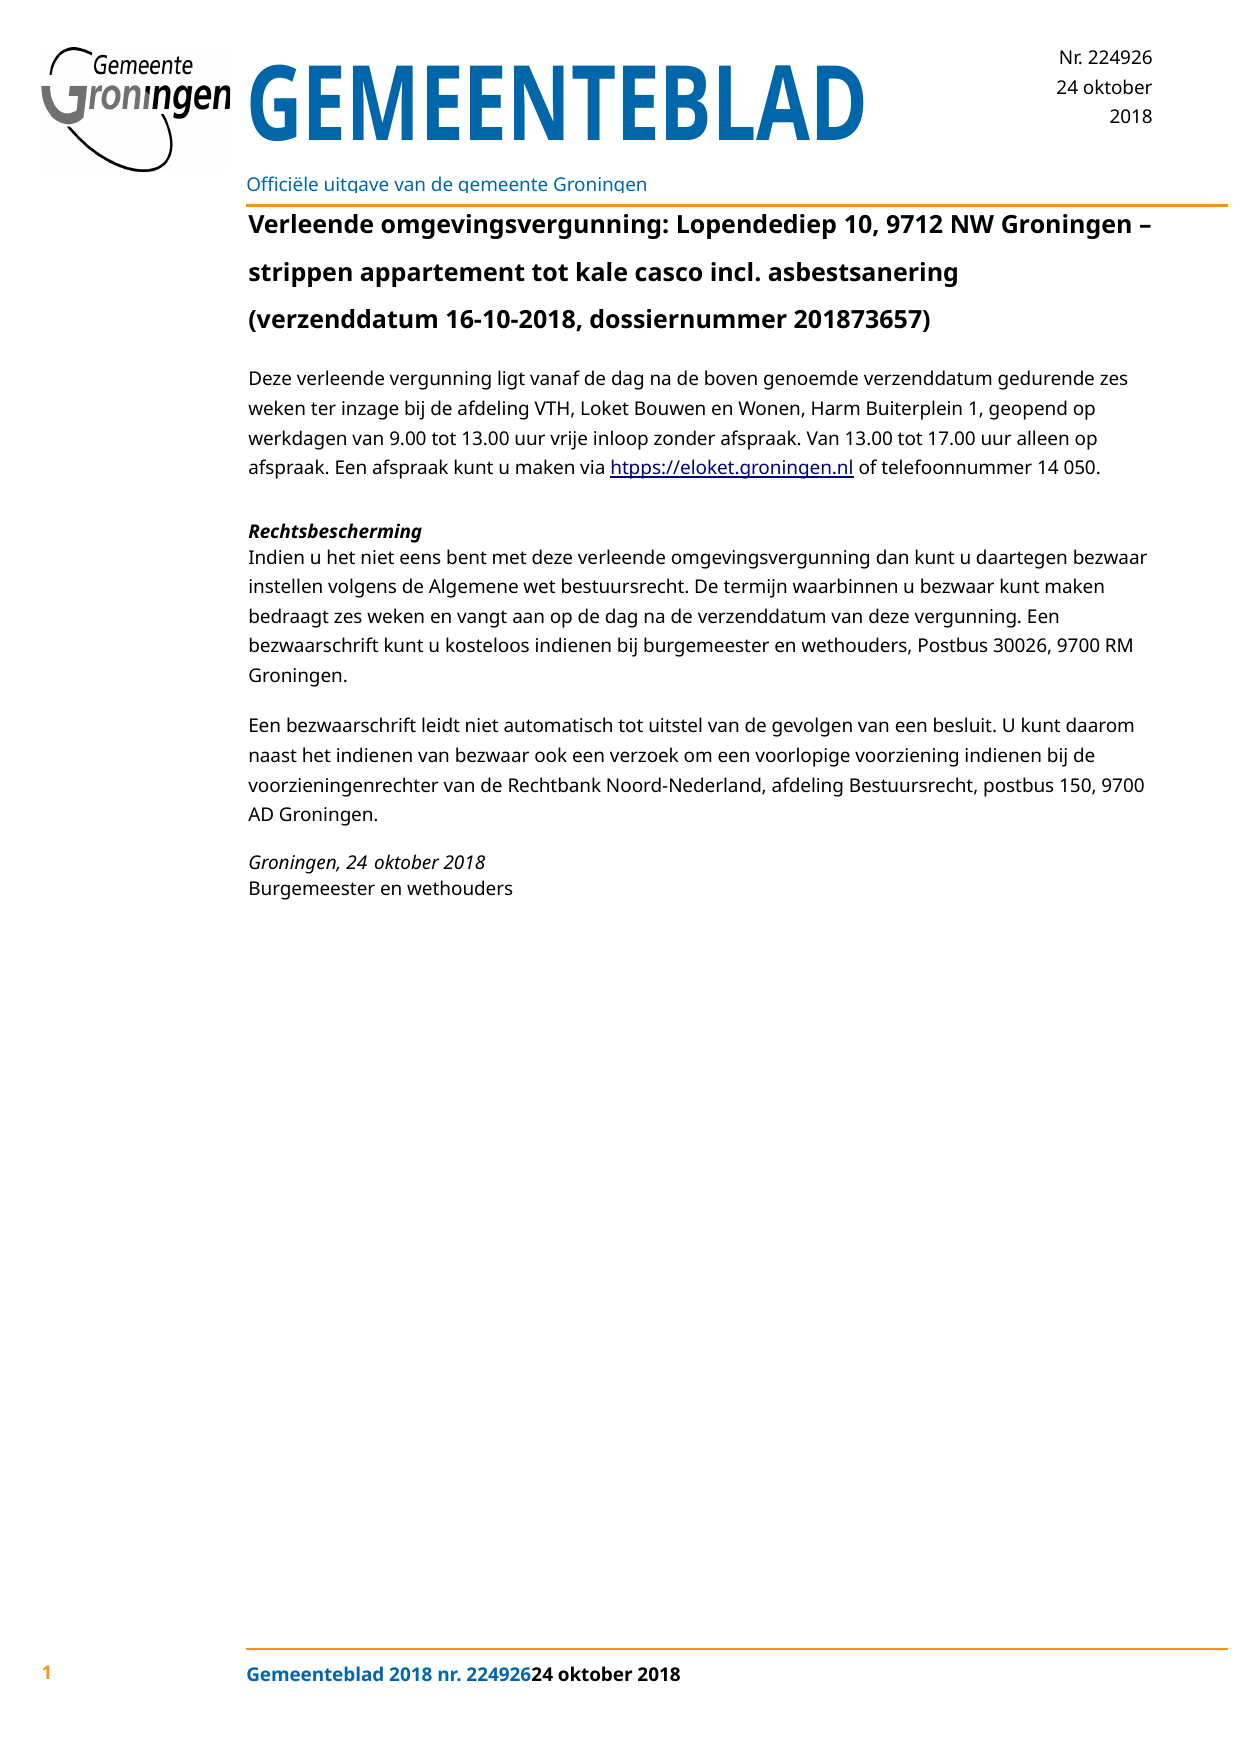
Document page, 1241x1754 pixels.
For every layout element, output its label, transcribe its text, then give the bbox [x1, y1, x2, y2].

text Burgemeester en wethouders [248, 875, 1152, 901]
text Rechtsbescherming [248, 518, 1152, 544]
text Indien u het niet eens bent met deze verleende omgevingsvergunning dan kunt u daartegen bezwaar instellen volgens de Algemene wet bestuursrecht. De termijn waarbinnen u bezwaar kunt maken bedraagt zes weken en vangt aan op de dag na de verzenddatum van deze vergunning. Een bezwaarschrift kunt u kosteloos indienen bij burgemeester en wethouders, Postbus 30026, 9700 RM Groningen. [248, 544, 1152, 688]
picture [41, 47, 231, 172]
text Deze verleende vergunning ligt vanaf de dag na de boven genoemde verzenddatum gedurende zes weken ter inzage bij de afdeling VTH, Loket Bouwen en Wonen, Harm Buiterplein 1, geopend op werkdagen van 9.00 tot 13.00 uur vrije inloop zonder afspraak. Van 13.00 tot 17.00 uur alleen op afspraak. Een afspraak kunt u maken via htpps://eloket.groningen.nl of telefoonnummer 14 050. [248, 366, 1152, 480]
text Een bezwaarschrift leidt niet automatisch tot uitstel van de gevolgen van een besluit. U kunt daarom naast het indienen van bezwaar ook een verzoek om een voorlopige voorziening indienen bij de voorzieningenrechter van de Rechtbank Noord-Nederland, afdeling Bestuursrecht, postbus 150, 9700 AD Groningen. [248, 713, 1152, 827]
text Groningen, 24 oktober 2018 [248, 849, 1152, 875]
text Verleende omgevingsvergunning: Lopendediep 10, 9712 NW Groningen – strippen appartement tot kale casco incl. asbestsanering (verzenddatum 16-10-2018, dossiernummer 201873657) [248, 207, 1152, 336]
